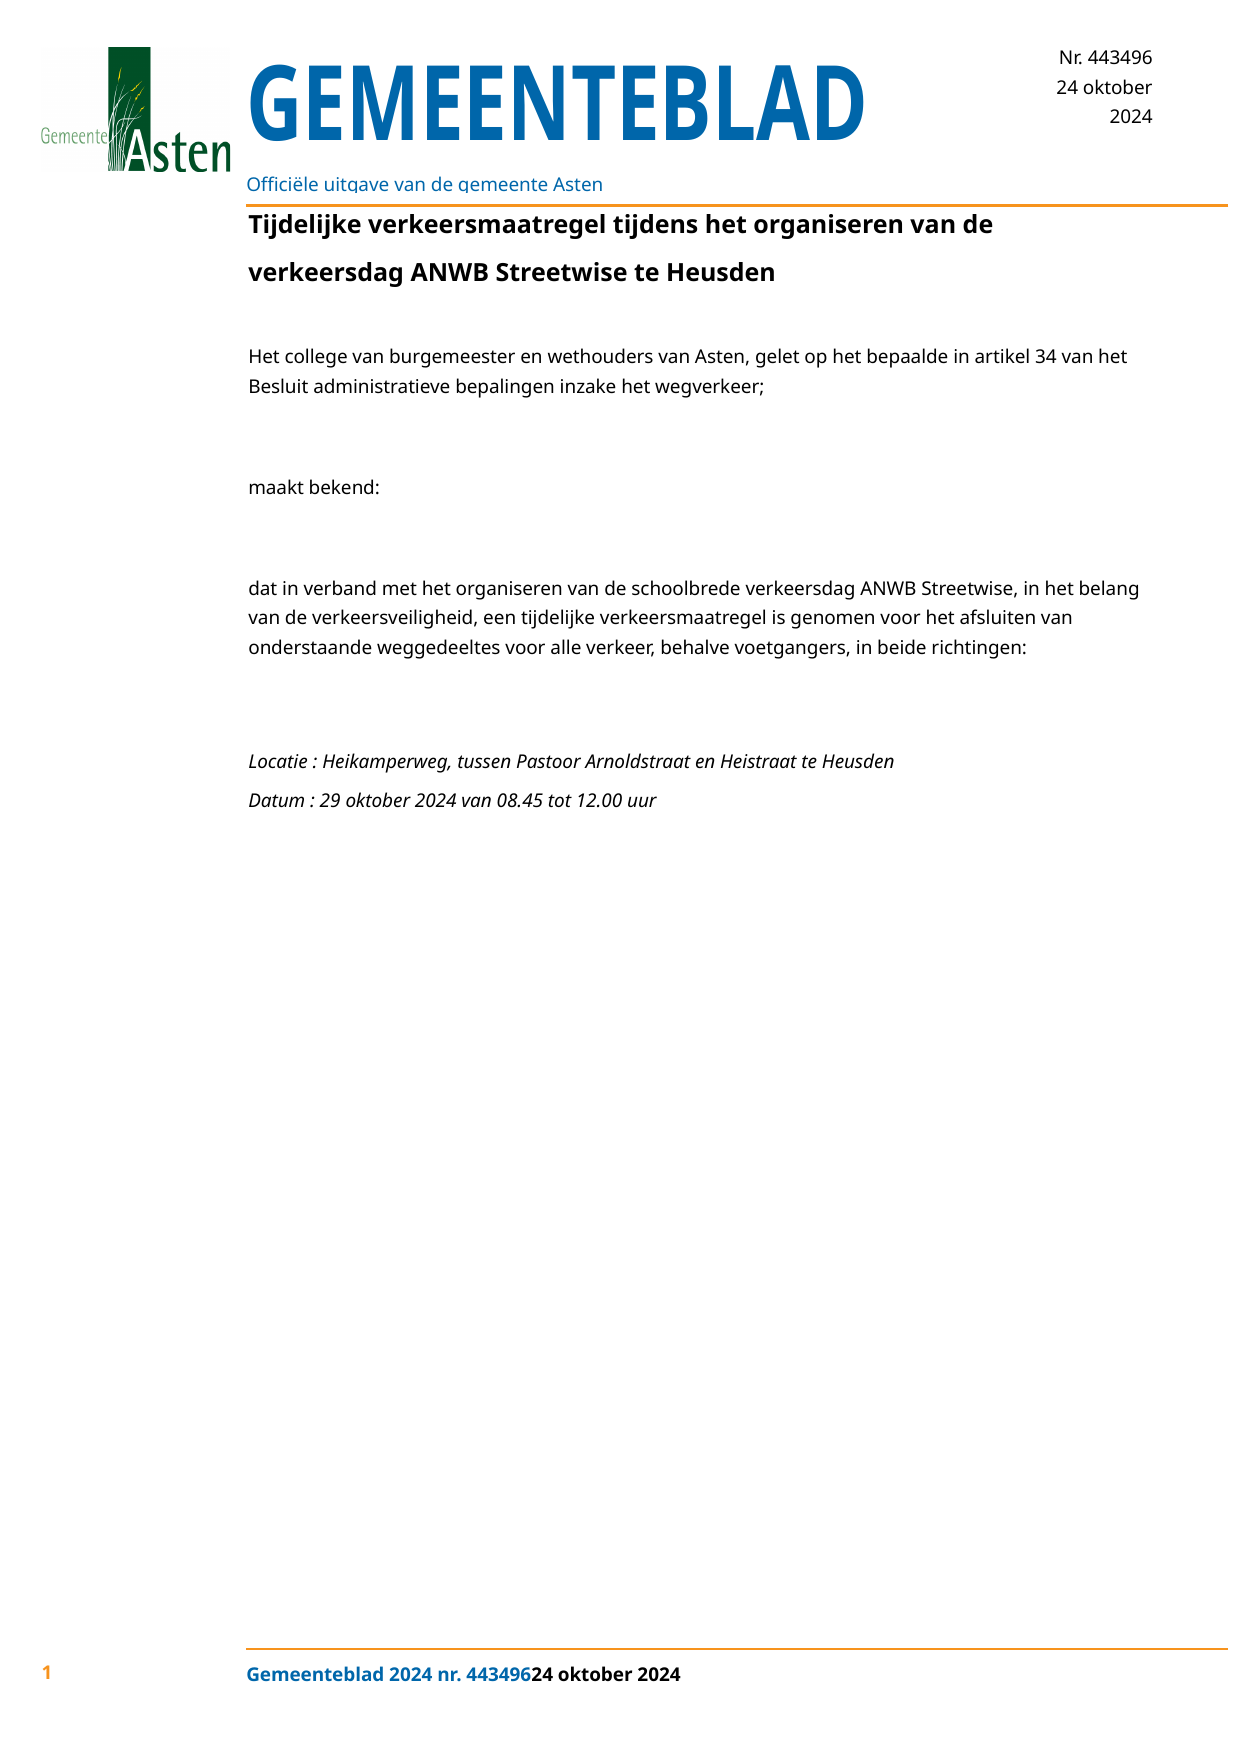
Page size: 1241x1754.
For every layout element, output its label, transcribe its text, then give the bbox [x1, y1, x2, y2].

text Het college van burgemeester en wethouders van Asten, gelet op het bepaalde in artikel 34 van het Besluit administratieve bepalingen inzake het wegverkeer; [248, 344, 1152, 399]
text Tijdelijke verkeersmaatregel tijdens het organiseren van de verkeersdag ANWB Streetwise te Heusden [248, 207, 1152, 288]
text Datum : 29 oktober 2024 van 08.45 tot 12.00 uur [248, 788, 1152, 813]
text dat in verband met het organiseren van de schoolbrede verkeersdag ANWB Streetwise, in het belang van de verkeersveiligheid, een tijdelijke verkeersmaatregel is genomen voor het afsluiten van onderstaande weggedeeltes voor alle verkeer, behalve voetgangers, in beide richtingen: [248, 575, 1152, 660]
text Locatie : Heikamperweg, tussen Pastoor Arnoldstraat en Heistraat te Heusden [248, 748, 1152, 774]
text maakt bekend: [248, 474, 1152, 500]
picture [41, 47, 231, 172]
